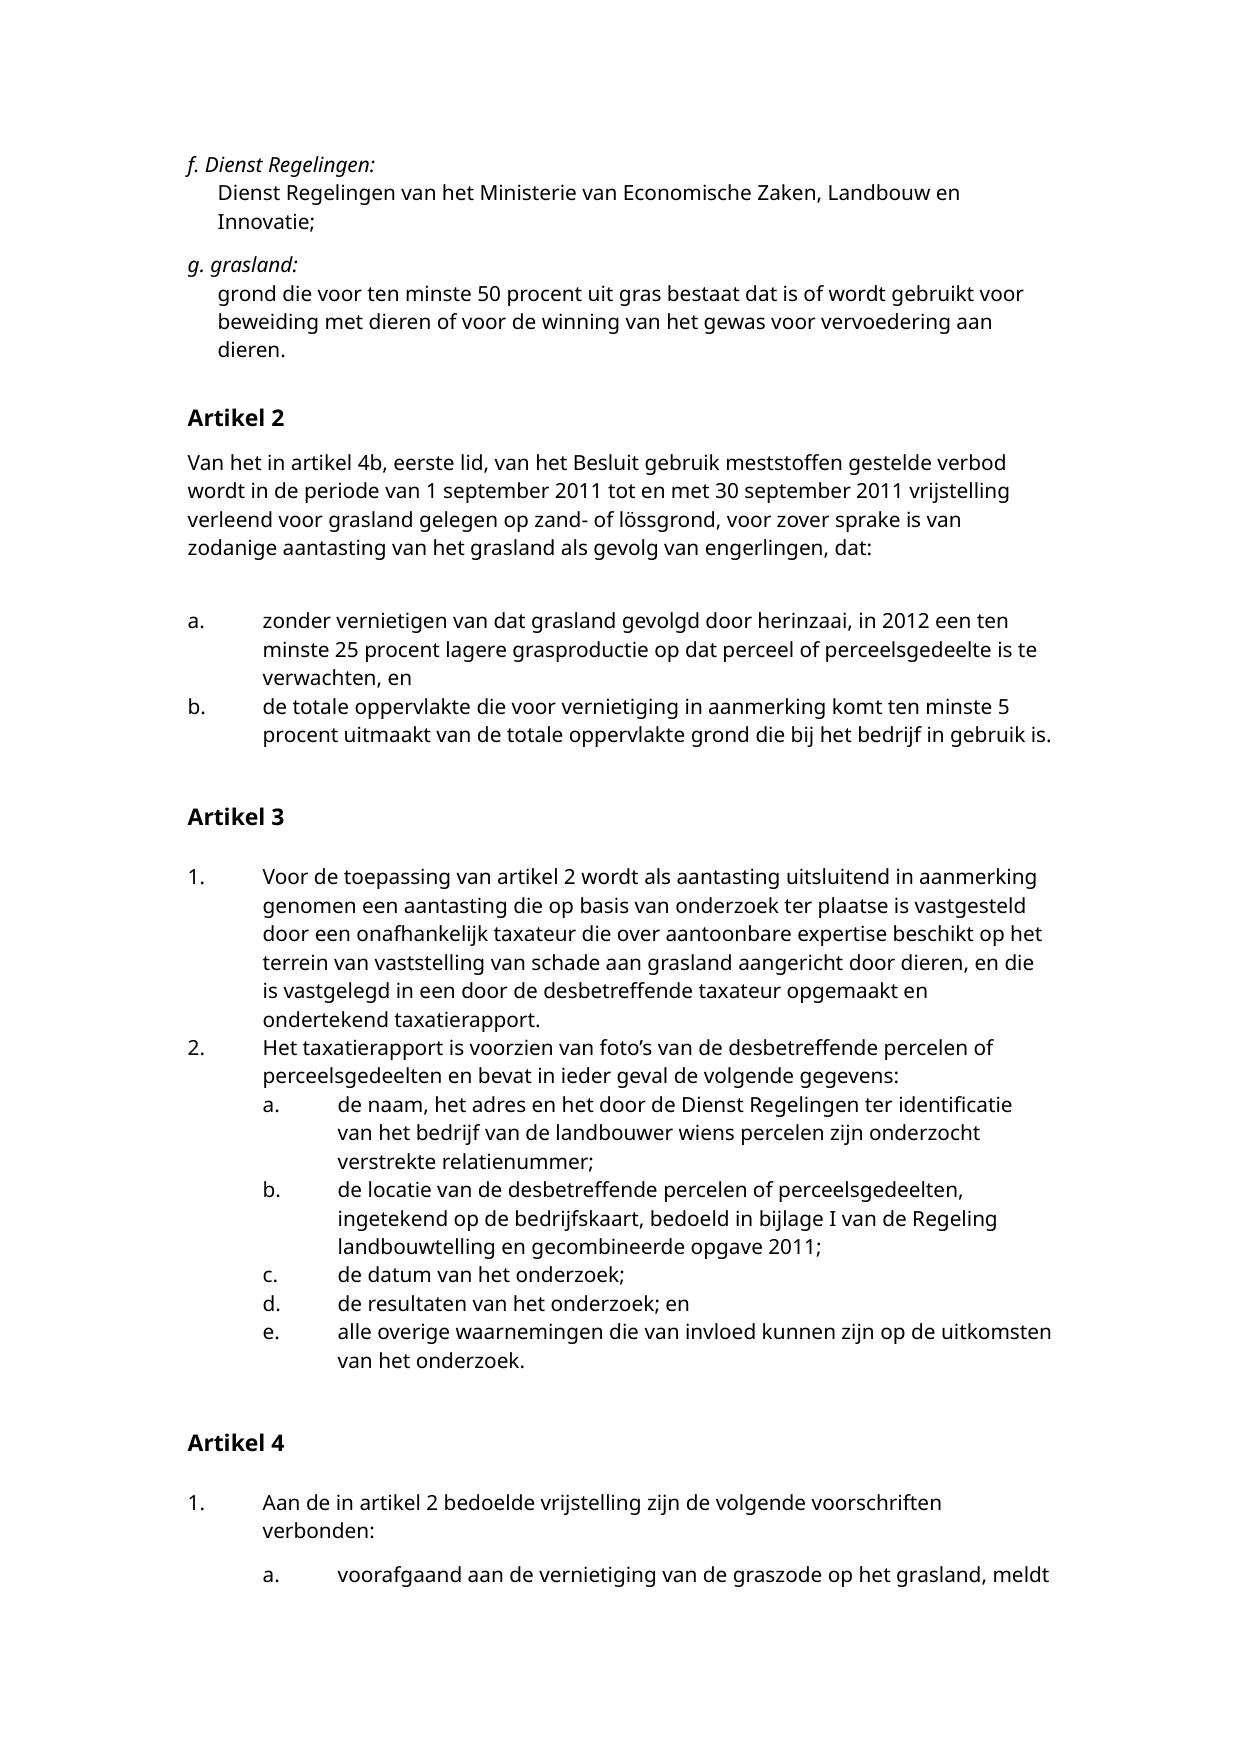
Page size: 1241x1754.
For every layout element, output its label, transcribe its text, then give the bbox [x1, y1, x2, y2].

list voorafgaand aan de vernietiging van de graszode op het grasland, meldt [262, 1560, 1053, 1588]
text Van het in artikel 4b, eerste lid, van het Besluit gebruik meststoffen gestelde verbod wordt in de periode van 1 september 2011 tot en met 30 september 2011 vrijstelling verleend voor grasland gelegen op zand- of lössgrond, voor zover sprake is van zodanige aantasting van het grasland als gevolg van engerlingen, dat: [187, 448, 1053, 562]
list de totale oppervlakte die voor vernietiging in aanmerking komt ten minste 5 procent uitmaakt van de totale oppervlakte grond die bij het bedrijf in gebruik is. [187, 692, 1053, 749]
subtitle Artikel 2 [187, 402, 1053, 433]
list Aan de in artikel 2 bedoelde vrijstelling zijn de volgende voorschriften verbonden: [187, 1488, 1053, 1545]
subtitle Artikel 3 [187, 801, 1053, 832]
list zonder vernietigen van dat grasland gevolgd door herinzaai, in 2012 een ten minste 25 procent lagere grasproductie op dat perceel of perceelsgedeelte is te verwachten, en [187, 607, 1053, 692]
subtitle Artikel 4 [187, 1427, 1053, 1458]
list alle overige waarnemingen die van invloed kunnen zijn op de uitkomsten van het onderzoek. [262, 1317, 1053, 1374]
list de resultaten van het onderzoek; en [262, 1289, 1053, 1317]
text grond die voor ten minste 50 procent uit gras bestaat dat is of wordt gebruikt voor beweiding met dieren of voor de winning van het gewas voor vervoedering aan dieren. [217, 279, 1053, 364]
text f. Dienst Regelingen: [187, 150, 1053, 178]
text g. grasland: [187, 250, 1053, 279]
text Dienst Regelingen van het Ministerie van Economische Zaken, Landbouw en Innovatie; [217, 178, 1053, 235]
list Voor de toepassing van artikel 2 wordt als aantasting uitsluitend in aanmerking genomen een aantasting die op basis van onderzoek ter plaatse is vastgesteld door een onafhankelijk taxateur die over aantoonbare expertise beschikt op het terrein van vaststelling van schade aan grasland aangericht door dieren, en die is vastgelegd in een door de desbetreffende taxateur opgemaakt en ondertekend taxatierapport. [187, 862, 1053, 1033]
list de naam, het adres en het door de Dienst Regelingen ter identificatie van het bedrijf van de landbouwer wiens percelen zijn onderzocht verstrekte relatienummer; [262, 1090, 1053, 1175]
list de locatie van de desbetreffende percelen of perceelsgedeelten, ingetekend op de bedrijfskaart, bedoeld in bijlage I van de Regeling landbouwtelling en gecombineerde opgave 2011; [262, 1175, 1053, 1261]
list Het taxatierapport is voorzien van foto’s van de desbetreffende percelen of perceelsgedeelten en bevat in ieder geval de volgende gegevens: [187, 1033, 1053, 1090]
list de datum van het onderzoek; [262, 1261, 1053, 1289]
